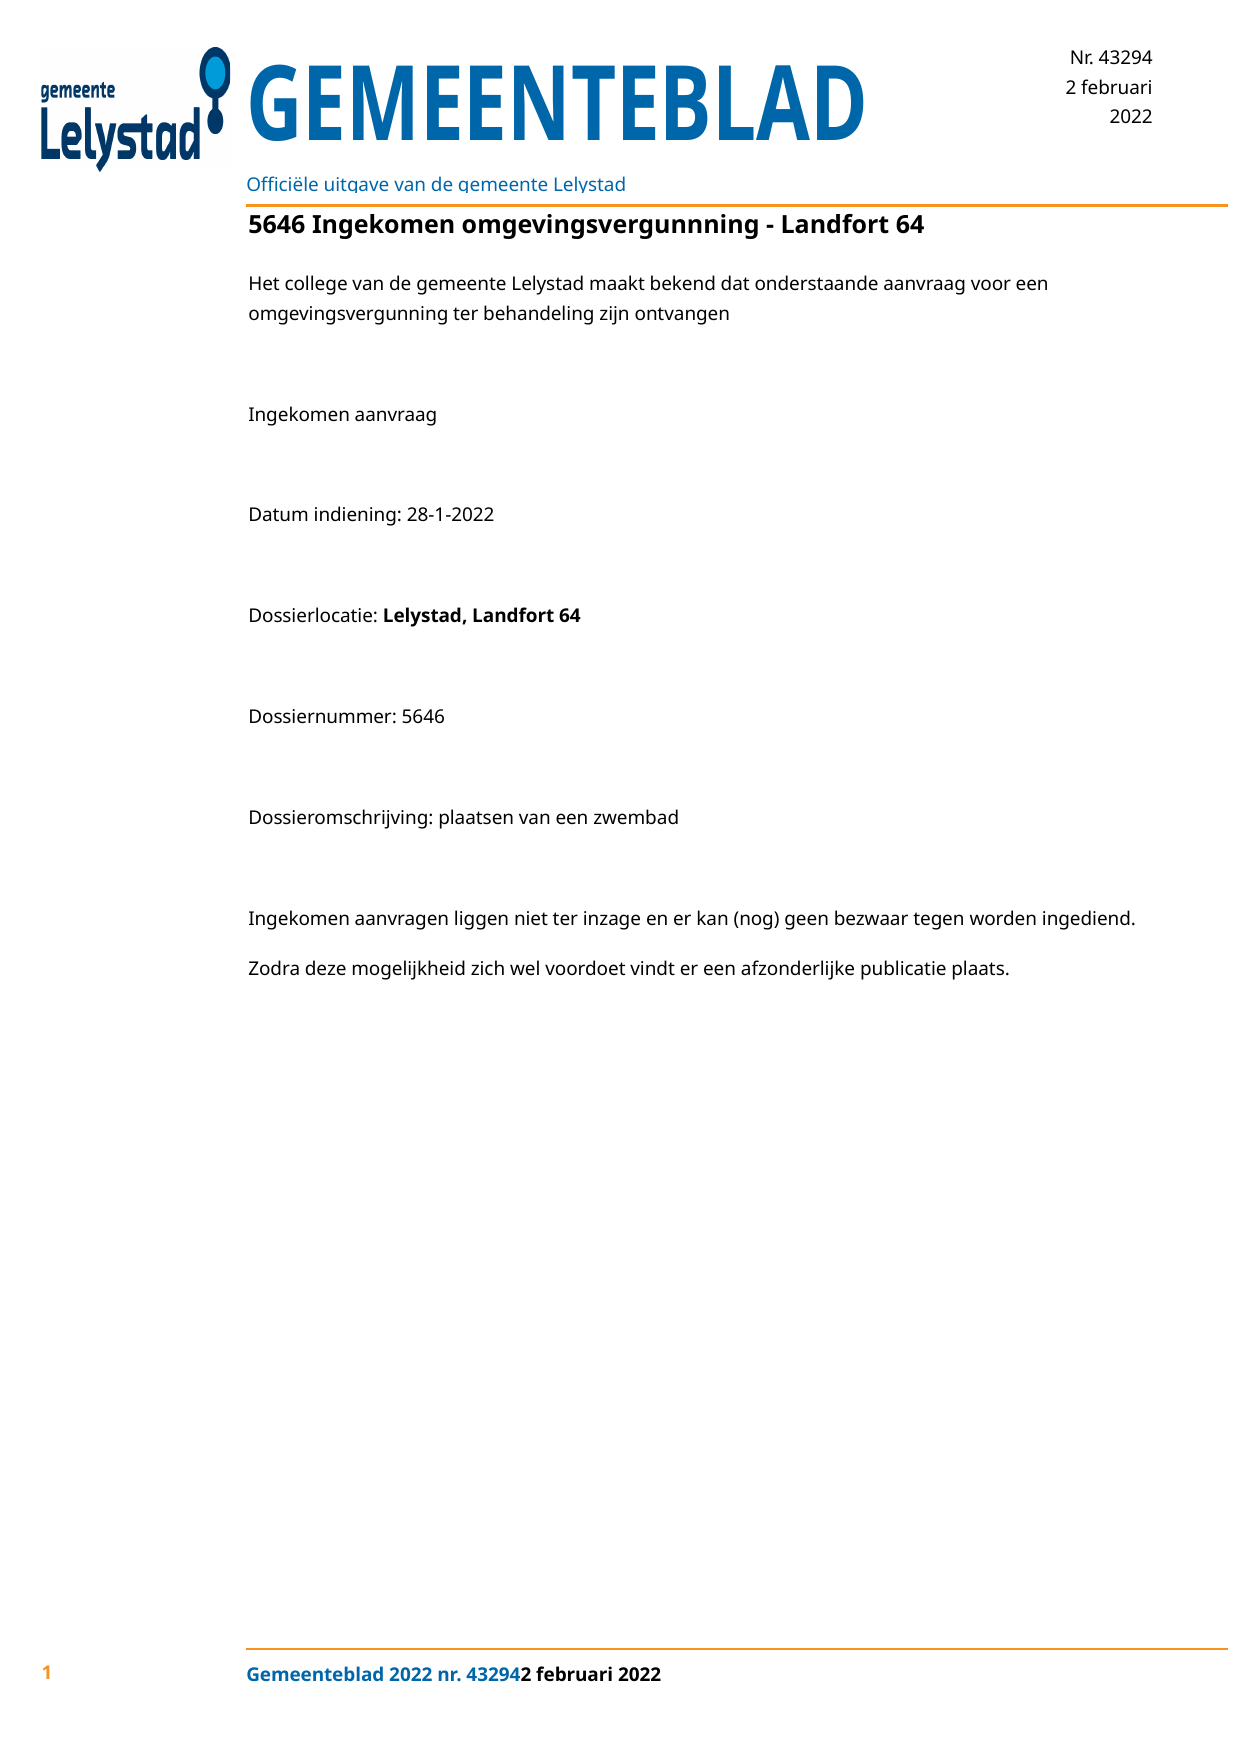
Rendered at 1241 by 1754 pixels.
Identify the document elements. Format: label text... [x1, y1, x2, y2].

text Dossierlocatie: Lelystad, Landfort 64 [248, 602, 1152, 628]
text 5646 Ingekomen omgevingsvergunnning - Landfort 64 [248, 207, 1152, 241]
text Zodra deze mogelijkheid zich wel voordoet vindt er een afzonderlijke publicatie plaats. [248, 955, 1152, 981]
picture [41, 47, 231, 172]
text Dossiernummer: 5646 [248, 703, 1152, 729]
text Ingekomen aanvragen liggen niet ter inzage en er kan (nog) geen bezwaar tegen worden ingediend. [248, 905, 1152, 931]
text Het college van de gemeente Lelystad maakt bekend dat onderstaande aanvraag voor een omgevingsvergunning ter behandeling zijn ontvangen [248, 270, 1152, 326]
text Datum indiening: 28-1-2022 [248, 502, 1152, 527]
text Dossieromschrijving: plaatsen van een zwembad [248, 804, 1152, 830]
text Ingekomen aanvraag [248, 401, 1152, 426]
